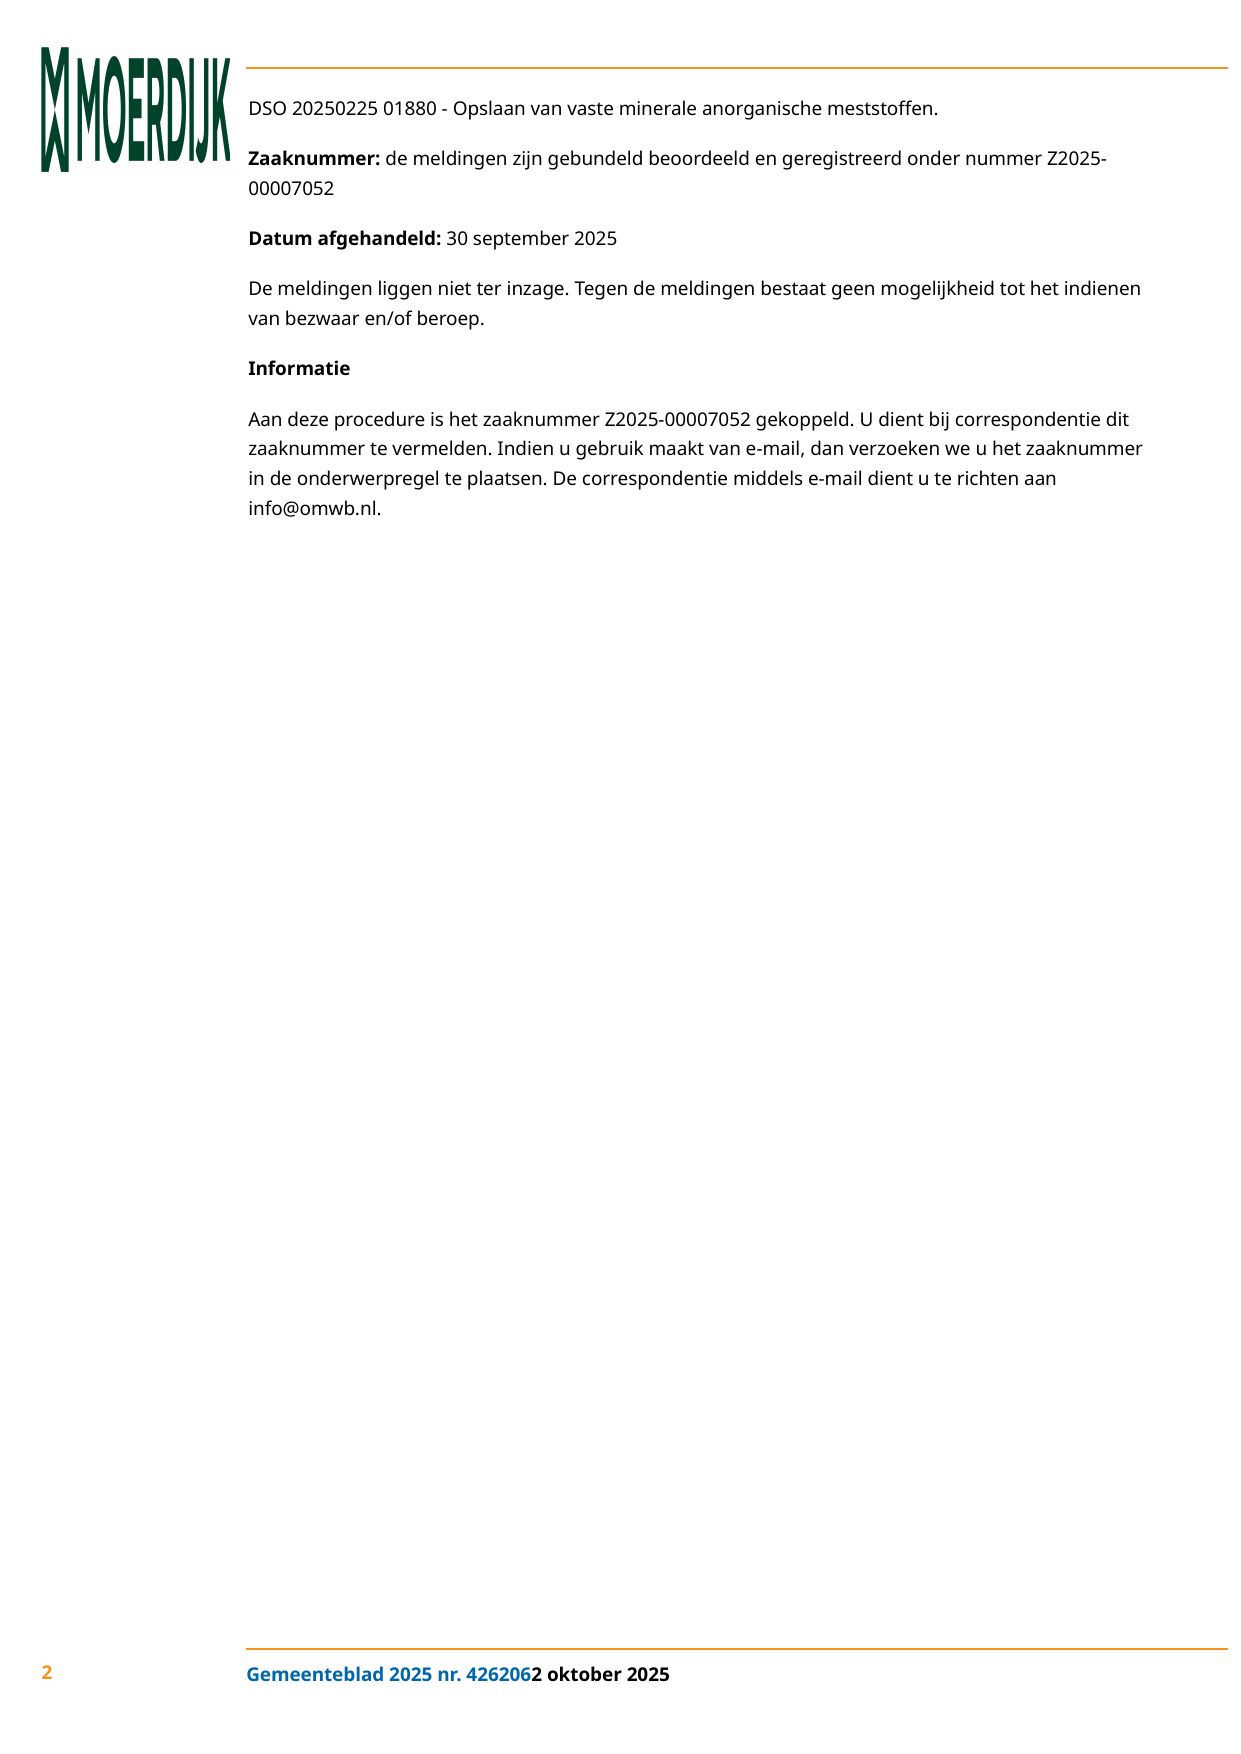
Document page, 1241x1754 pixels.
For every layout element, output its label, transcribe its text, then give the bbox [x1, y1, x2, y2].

text Aan deze procedure is het zaaknummer Z2025-00007052 gekoppeld. U dient bij correspondentie dit zaaknummer te vermelden. Indien u gebruik maakt van e-mail, dan verzoeken we u het zaaknummer in de onderwerpregel te plaatsen. De correspondentie middels e-mail dient u te richten aan info@omwb.nl. [248, 406, 1152, 521]
text De meldingen liggen niet ter inzage. Tegen de meldingen bestaat geen mogelijkheid tot het indienen van bezwaar en/of beroep. [248, 276, 1152, 331]
picture [41, 47, 231, 172]
text Datum afgehandeld: 30 september 2025 [248, 225, 1152, 251]
text Informatie [248, 356, 1152, 381]
text DSO 20250225 01880 - Opslaan van vaste minerale anorganische meststoffen. [248, 95, 1152, 121]
text Zaaknummer: de meldingen zijn gebundeld beoordeeld en geregistreerd onder nummer Z2025-00007052 [248, 145, 1152, 201]
